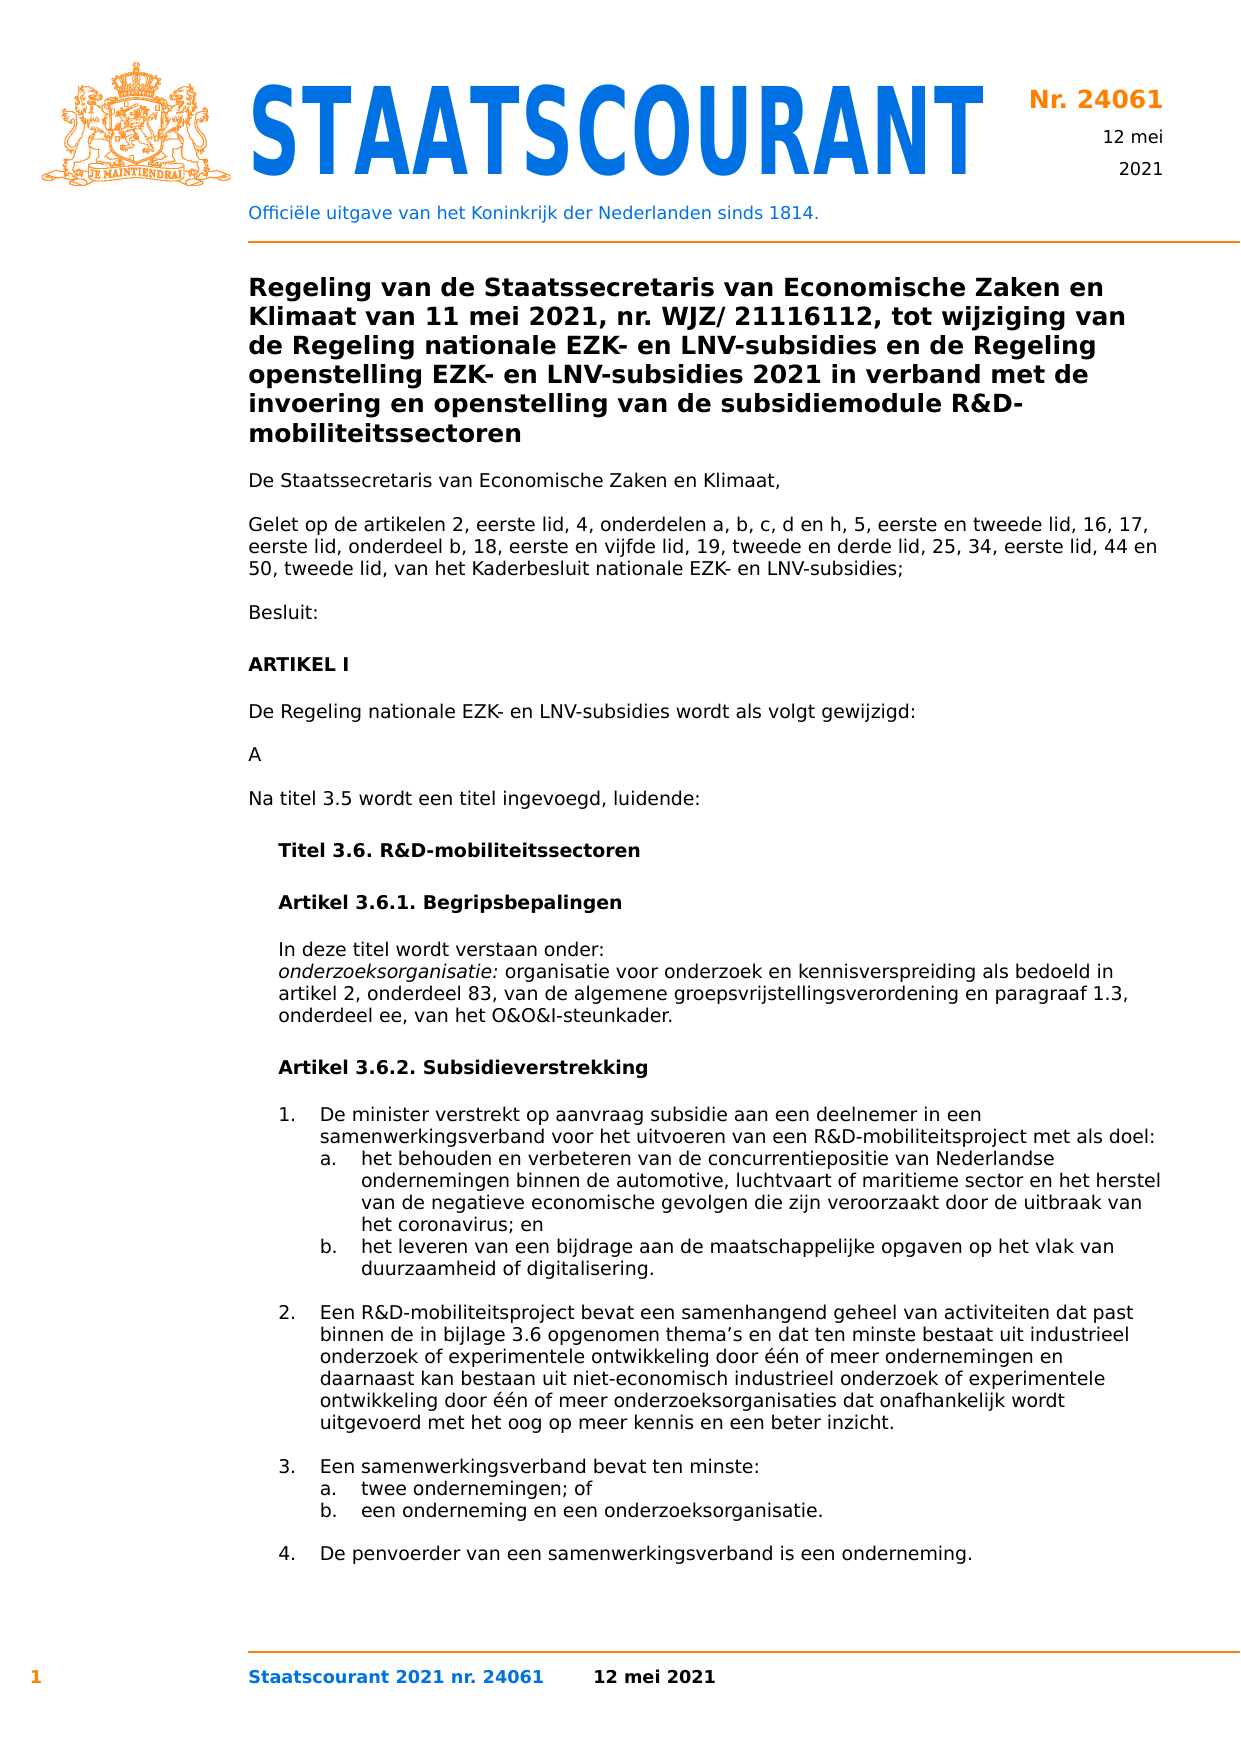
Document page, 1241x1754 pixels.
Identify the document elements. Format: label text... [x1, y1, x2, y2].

subtitle Artikel 3.6.2. Subsidieverstrekking [278, 1057, 1163, 1079]
text a. het behouden en verbeteren van de concurrentiepositie van Nederlandse ondernemingen binnen de automotive, luchtvaart of maritieme sector en het herstel van de negatieve economische gevolgen die zijn veroorzaakt door de uitbraak van het coronavirus; en [319, 1148, 1163, 1236]
text Besluit: [248, 602, 1163, 623]
table_cell 12 mei [998, 121, 1240, 153]
text Na titel 3.5 wordt een titel ingevoegd, luidende: [248, 788, 1163, 810]
text De Staatssecretaris van Economische Zaken en Klimaat, [248, 470, 1163, 492]
text onderzoeksorganisatie: organisatie voor onderzoek en kennisverspreiding als bedoeld in artikel 2, onderdeel 83, van de algemene groepsvrijstellingsverordening en paragraaf 1.3, onderdeel ee, van het O&O&I-steunkader. [278, 961, 1163, 1027]
picture [41, 62, 231, 186]
subtitle Regeling van de Staatssecretaris van Economische Zaken en Klimaat van 11 mei 2021, nr. WJZ/ 21116112, tot wijziging van de Regeling nationale EZK- en LNV-subsidies en de Regeling openstelling EZK- en LNV-subsidies 2021 in verband met de invoering en openstelling van de subsidiemodule R&D-mobiliteitssectoren [248, 273, 1163, 448]
text Gelet op de artikelen 2, eerste lid, 4, onderdelen a, b, c, d en h, 5, eerste en tweede lid, 16, 17, eerste lid, onderdeel b, 18, eerste en vijfde lid, 19, tweede en derde lid, 25, 34, eerste lid, 44 en 50, tweede lid, van het Kaderbesluit nationale EZK- en LNV-subsidies; [248, 514, 1163, 580]
text A [248, 744, 1163, 766]
text a. twee ondernemingen; of [319, 1477, 1163, 1499]
text 4. De penvoerder van een samenwerkingsverband is een onderneming. [278, 1543, 1163, 1565]
text De Regeling nationale EZK- en LNV-subsidies wordt als volgt gewijzigd: [248, 701, 1163, 722]
text b. een onderneming en een onderzoeksorganisatie. [319, 1499, 1163, 1521]
text b. het leveren van een bijdrage aan de maatschappelijke opgaven op het vlak van duurzaamheid of digitalisering. [319, 1236, 1163, 1280]
table_cell 2021 [998, 153, 1240, 203]
text 2. Een R&D-mobiliteitsproject bevat een samenhangend geheel van activiteiten dat past binnen de in bijlage 3.6 opgenomen thema’s en dat ten minste bestaat uit industrieel onderzoek of experimentele ontwikkeling door één of meer ondernemingen en daarnaast kan bestaan uit niet-economisch industrieel onderzoek of experimentele ontwikkeling door één of meer onderzoeksorganisaties dat onafhankelijk wordt uitgevoerd met het oog op meer kennis en een beter inzicht. [278, 1302, 1163, 1434]
text 3. Een samenwerkingsverband bevat ten minste: [278, 1456, 1163, 1477]
table_header Nr. 24061 [998, 62, 1240, 121]
text 1. De minister verstrekt op aanvraag subsidie aan een deelnemer in een samenwerkingsverband voor het uitvoeren van een R&D-mobiliteitsproject met als doel: [278, 1104, 1163, 1148]
table_header STAATSCOURANT [248, 62, 998, 203]
table_cell Officiële uitgave van het Koninkrijk der Nederlanden sinds 1814. [248, 203, 1240, 241]
subtitle ARTIKEL I [248, 653, 1163, 676]
text In deze titel wordt verstaan onder: [278, 939, 1163, 961]
subtitle Titel 3.6. R&D-mobiliteitssectoren [278, 840, 1163, 862]
subtitle Artikel 3.6.1. Begripsbepalingen [278, 892, 1163, 914]
table_header [25, 62, 248, 241]
